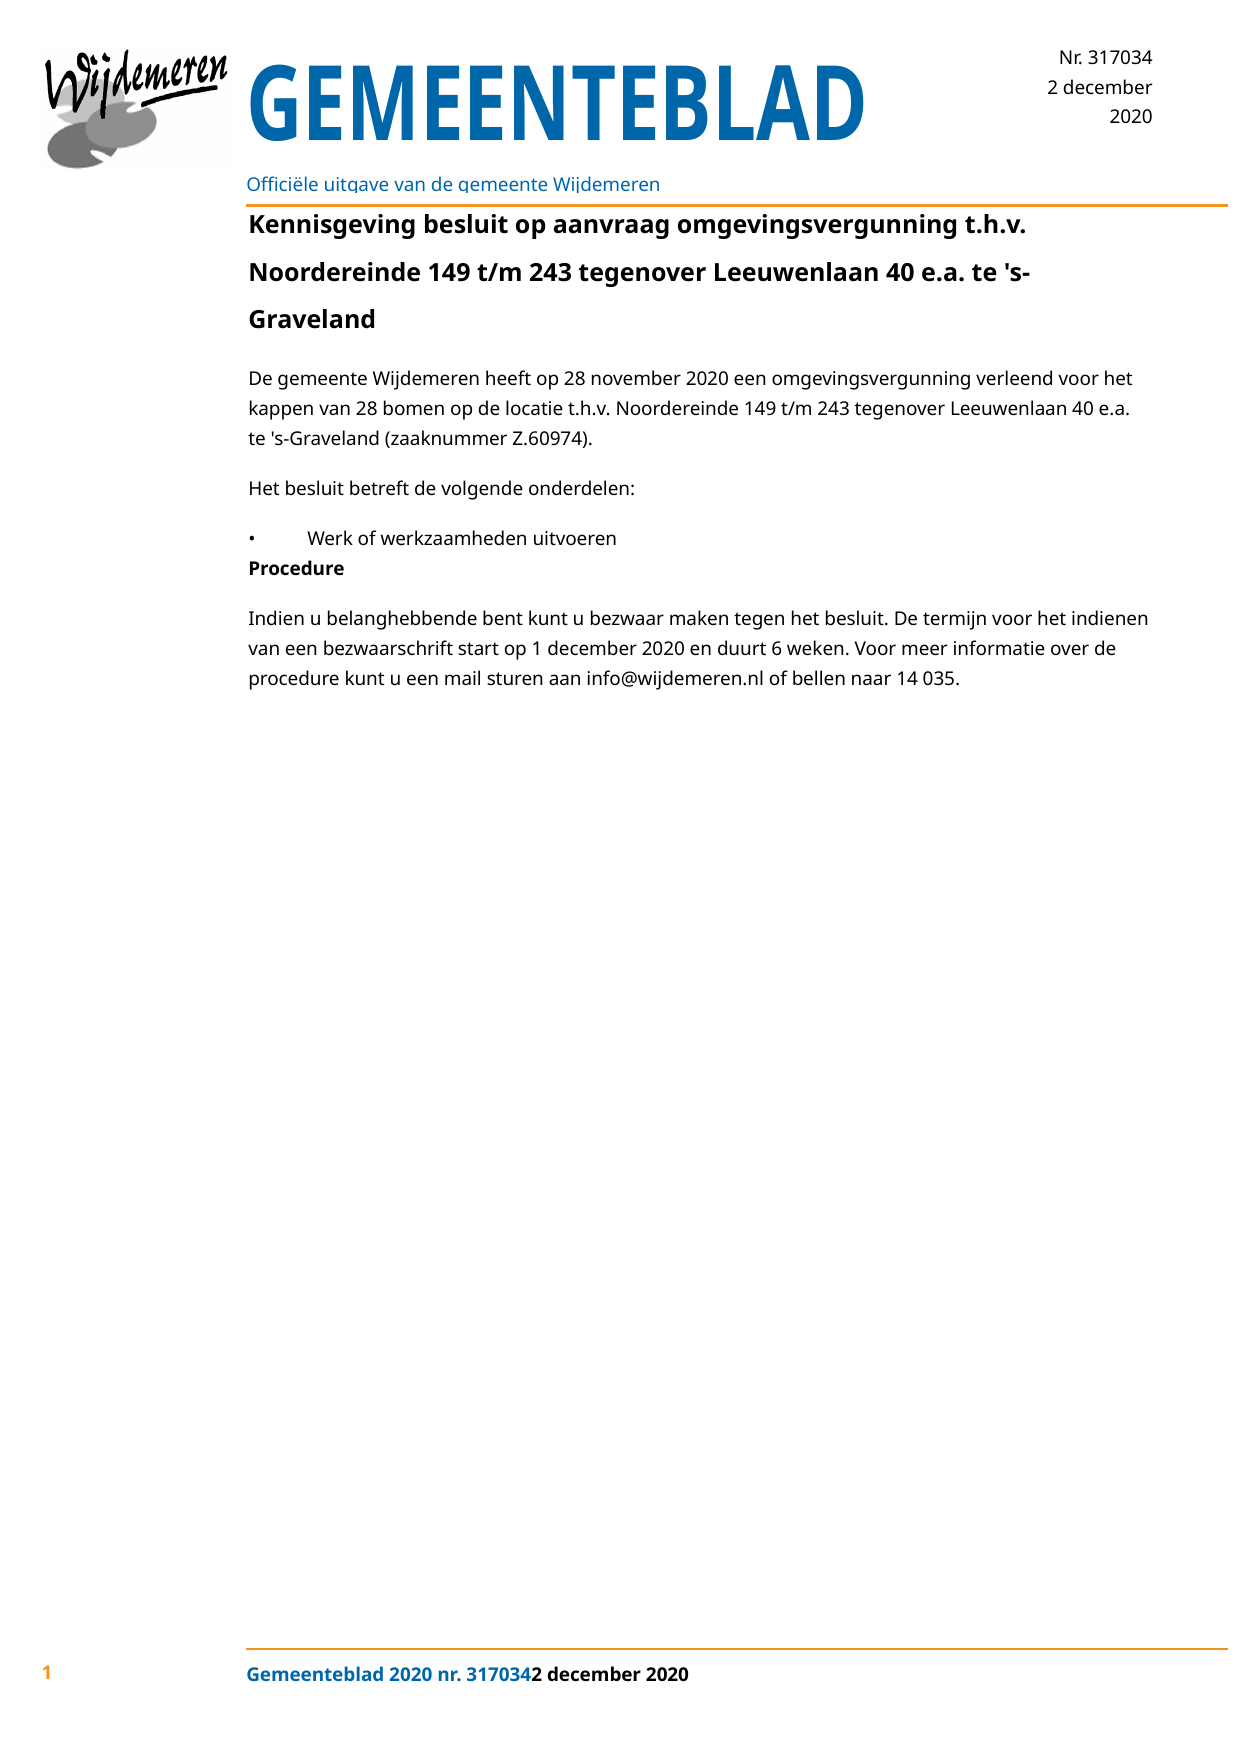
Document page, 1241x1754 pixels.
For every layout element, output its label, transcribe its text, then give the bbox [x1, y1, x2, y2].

text Procedure [248, 555, 1152, 581]
picture [41, 47, 231, 172]
list Werk of werkzaamheden uitvoeren [248, 526, 1152, 551]
text Het besluit betreft de volgende onderdelen: [248, 475, 1152, 501]
text De gemeente Wijdemeren heeft op 28 november 2020 een omgevingsvergunning verleend voor het kappen van 28 bomen op de locatie t.h.v. Noordereinde 149 t/m 243 tegenover Leeuwenlaan 40 e.a. te 's-Graveland (zaaknummer Z.60974). [248, 366, 1152, 450]
text Kennisgeving besluit op aanvraag omgevingsvergunning t.h.v. Noordereinde 149 t/m 243 tegenover Leeuwenlaan 40 e.a. te 's-Graveland [248, 207, 1152, 336]
text Indien u belanghebbende bent kunt u bezwaar maken tegen het besluit. De termijn voor het indienen van een bezwaarschrift start op 1 december 2020 en duurt 6 weken. Voor meer informatie over de procedure kunt u een mail sturen aan info@wijdemeren.nl of bellen naar 14 035. [248, 606, 1152, 690]
